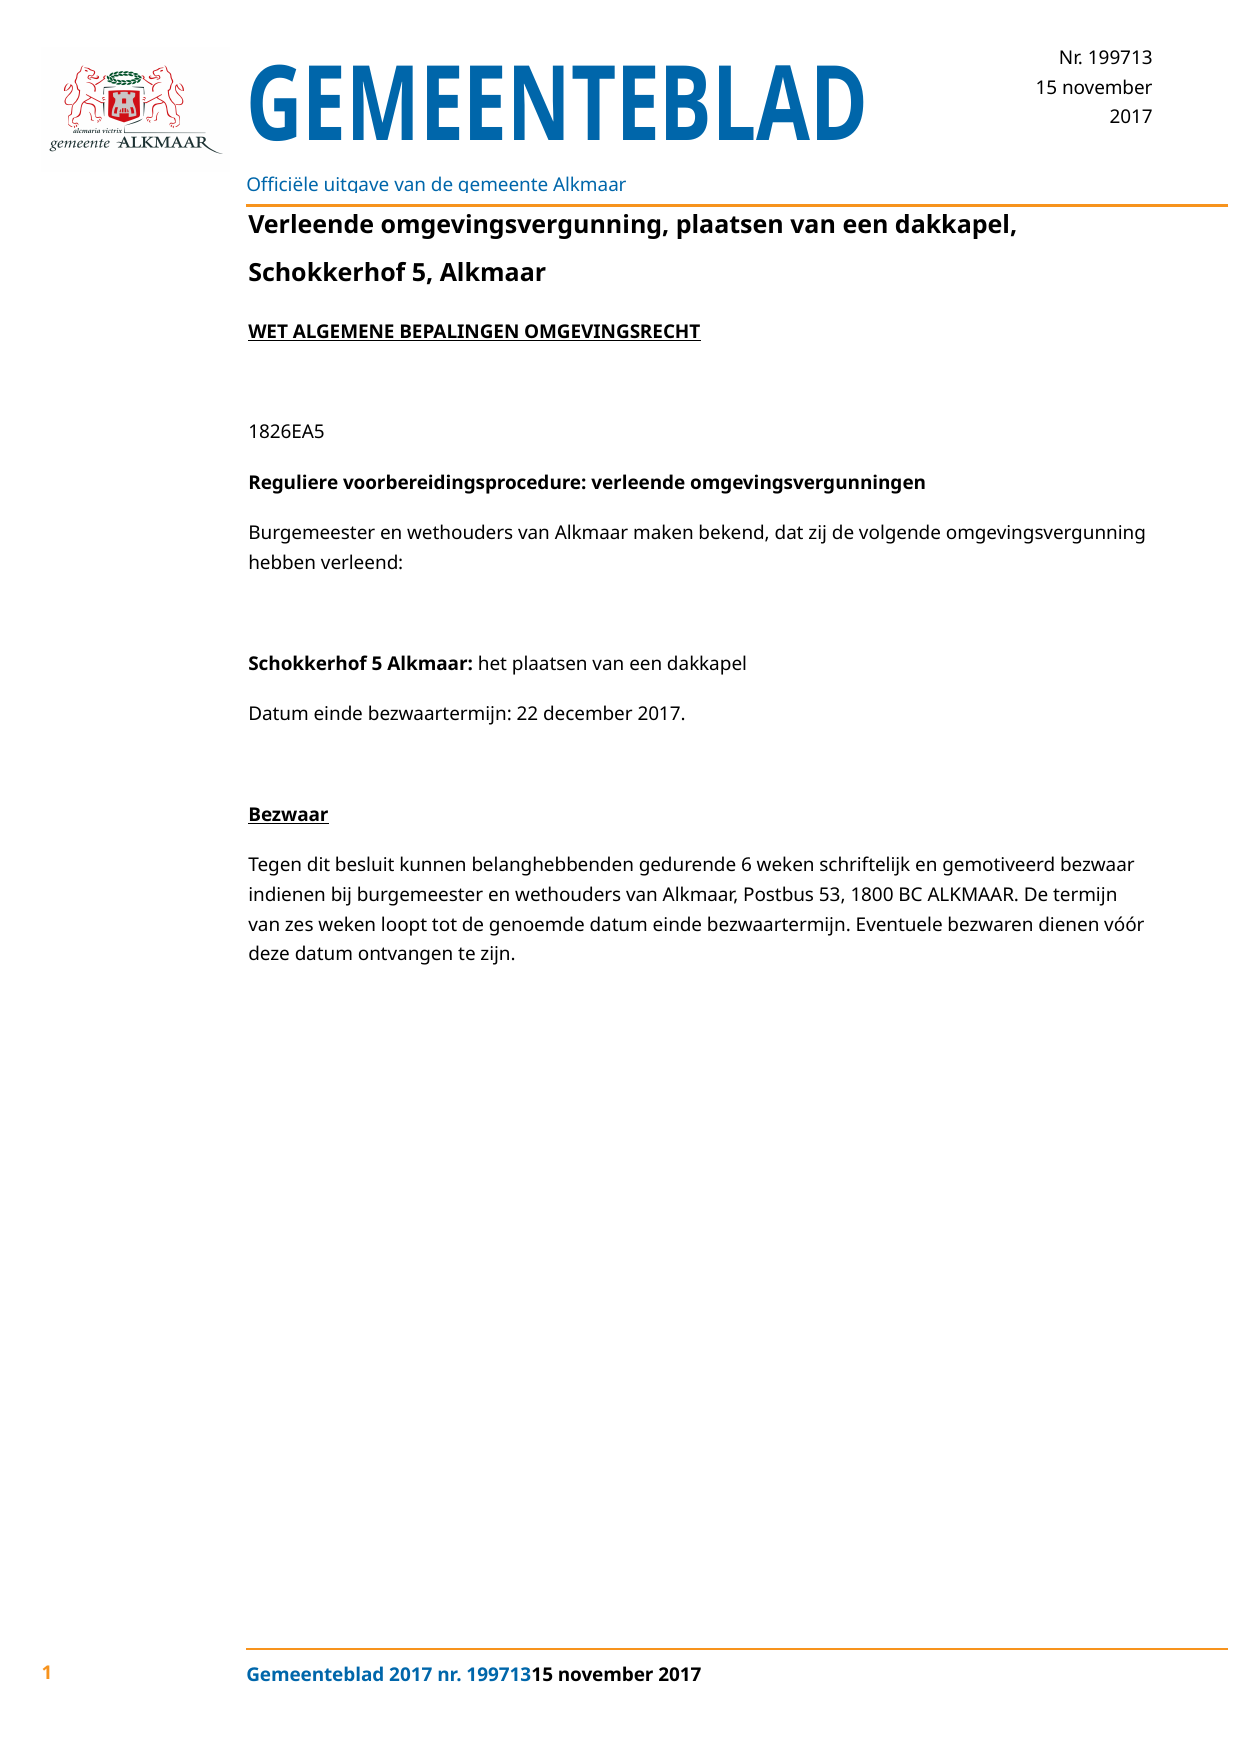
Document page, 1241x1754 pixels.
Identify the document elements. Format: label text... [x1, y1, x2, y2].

text Burgemeester en wethouders van Alkmaar maken bekend, dat zij de volgende omgevingsvergunning hebben verleend: [248, 519, 1152, 575]
text Reguliere voorbereidingsprocedure: verleende omgevingsvergunningen [248, 469, 1152, 495]
text WET ALGEMENE BEPALINGEN OMGEVINGSRECHT [248, 318, 1152, 344]
text 1826EA5 [248, 419, 1152, 444]
text Schokkerhof 5 Alkmaar: het plaatsen van een dakkapel [248, 650, 1152, 676]
text Verleende omgevingsvergunning, plaatsen van een dakkapel, Schokkerhof 5, Alkmaar [248, 207, 1152, 288]
picture [41, 47, 231, 172]
text Bezwaar [248, 801, 1152, 827]
text Tegen dit besluit kunnen belanghebbenden gedurende 6 weken schriftelijk en gemotiveerd bezwaar indienen bij burgemeester en wethouders van Alkmaar, Postbus 53, 1800 BC ALKMAAR. De termijn van zes weken loopt tot de genoemde datum einde bezwaartermijn. Eventuele bezwaren dienen vóór deze datum ontvangen te zijn. [248, 852, 1152, 966]
text Datum einde bezwaartermijn: 22 december 2017. [248, 700, 1152, 726]
